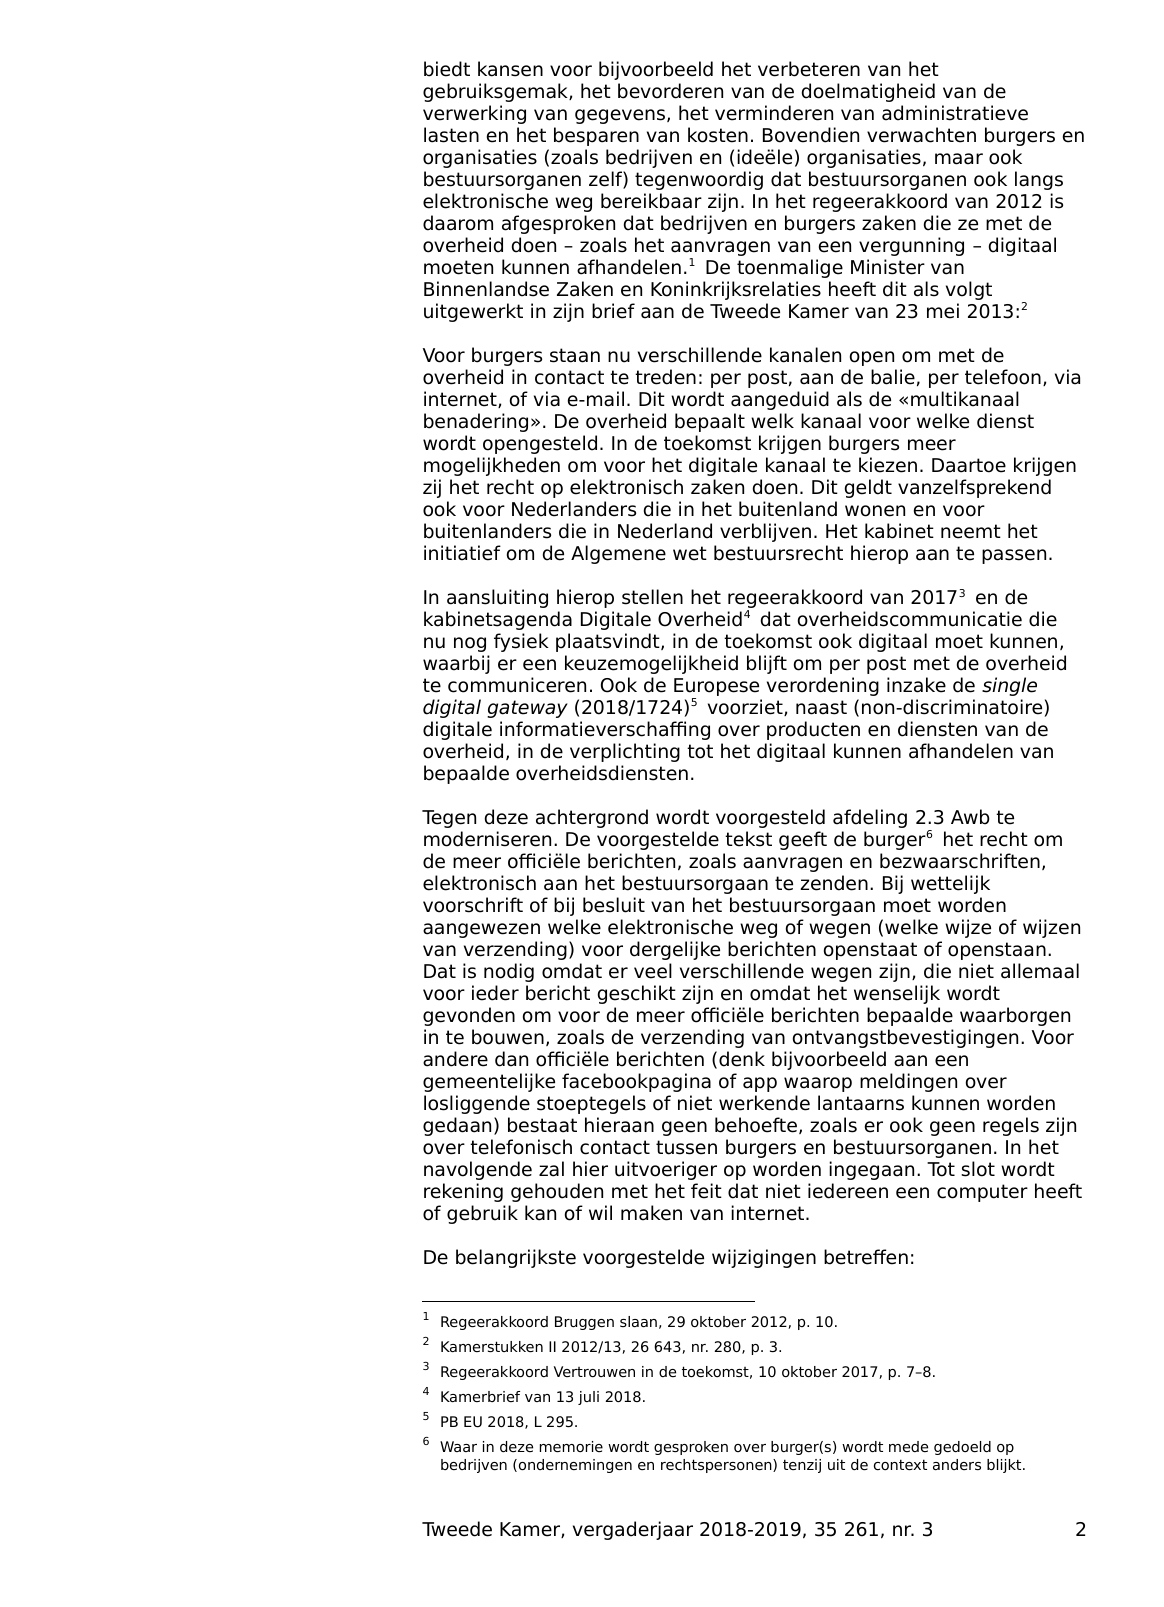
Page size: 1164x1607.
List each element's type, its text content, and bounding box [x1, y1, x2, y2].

text Regeerakkoord Bruggen slaan, 29 oktober 2012, p. 10. [422, 1310, 1087, 1332]
text Regeerakkoord Vertrouwen in de toekomst, 10 oktober 2017, p. 7–8. [422, 1360, 1087, 1382]
text Kamerbrief van 13 juli 2018. [422, 1385, 1087, 1407]
text Waar in deze memorie wordt gesproken over burger(s) wordt mede gedoeld op bedrijven (ondernemingen en rechtspersonen) tenzij uit de context anders blijkt. [422, 1435, 1087, 1474]
text Voor burgers staan nu verschillende kanalen open om met de overheid in contact te treden: per post, aan de balie, per telefoon, via internet, of via e-mail. Dit wordt aangeduid als de «multikanaal benadering». De overheid bepaalt welk kanaal voor welke dienst wordt opengesteld. In de toekomst krijgen burgers meer mogelijkheden om voor het digitale kanaal te kiezen. Daartoe krijgen zij het recht op elektronisch zaken doen. Dit geldt vanzelfsprekend ook voor Nederlanders die in het buitenland wonen en voor buitenlanders die in Nederland verblijven. Het kabinet neemt het initiatief om de Algemene wet bestuursrecht hierop aan te passen. [422, 345, 1087, 565]
text De belangrijkste voorgestelde wijzigingen betreffen: [422, 1247, 1087, 1269]
text PB EU 2018, L 295. [422, 1410, 1087, 1432]
text In aansluiting hierop stellen het regeerakkoord van 2017 en de kabinetsagenda Digitale Overheid dat overheidscommunicatie die nu nog fysiek plaatsvindt, in de toekomst ook digitaal moet kunnen, waarbij er een keuzemogelijkheid blijft om per post met de overheid te communiceren. Ook de Europese verordening inzake de single digital gateway (2018/1724) voorziet, naast (non-discriminatoire) digitale informatieverschaffing over producten en diensten van de overheid, in de verplichting tot het digitaal kunnen afhandelen van bepaalde overheidsdiensten. [422, 587, 1087, 785]
text biedt kansen voor bijvoorbeeld het verbeteren van het gebruiksgemak, het bevorderen van de doelmatigheid van de verwerking van gegevens, het verminderen van administratieve lasten en het besparen van kosten. Bovendien verwachten burgers en organisaties (zoals bedrijven en (ideële) organisaties, maar ook bestuursorganen zelf) tegenwoordig dat bestuursorganen ook langs elektronische weg bereikbaar zijn. In het regeerakkoord van 2012 is daarom afgesproken dat bedrijven en burgers zaken die ze met de overheid doen – zoals het aanvragen van een vergunning – digitaal moeten kunnen afhandelen. De toenmalige Minister van Binnenlandse Zaken en Koninkrijksrelaties heeft dit als volgt uitgewerkt in zijn brief aan de Tweede Kamer van 23 mei 2013: [422, 59, 1087, 323]
text Kamerstukken II 2012/13, 26 643, nr. 280, p. 3. [422, 1335, 1087, 1357]
text Tegen deze achtergrond wordt voorgesteld afdeling 2.3 Awb te moderniseren. De voorgestelde tekst geeft de burger het recht om de meer officiële berichten, zoals aanvragen en bezwaarschriften, elektronisch aan het bestuursorgaan te zenden. Bij wettelijk voorschrift of bij besluit van het bestuursorgaan moet worden aangewezen welke elektronische weg of wegen (welke wijze of wijzen van verzending) voor dergelijke berichten openstaat of openstaan. Dat is nodig omdat er veel verschillende wegen zijn, die niet allemaal voor ieder bericht geschikt zijn en omdat het wenselijk wordt gevonden om voor de meer officiële berichten bepaalde waarborgen in te bouwen, zoals de verzending van ontvangstbevestigingen. Voor andere dan officiële berichten (denk bijvoorbeeld aan een gemeentelijke facebookpagina of app waarop meldingen over losliggende stoeptegels of niet werkende lantaarns kunnen worden gedaan) bestaat hieraan geen behoefte, zoals er ook geen regels zijn over telefonisch contact tussen burgers en bestuursorganen. In het navolgende zal hier uitvoeriger op worden ingegaan. Tot slot wordt rekening gehouden met het feit dat niet iedereen een computer heeft of gebruik kan of wil maken van internet. [422, 807, 1087, 1224]
